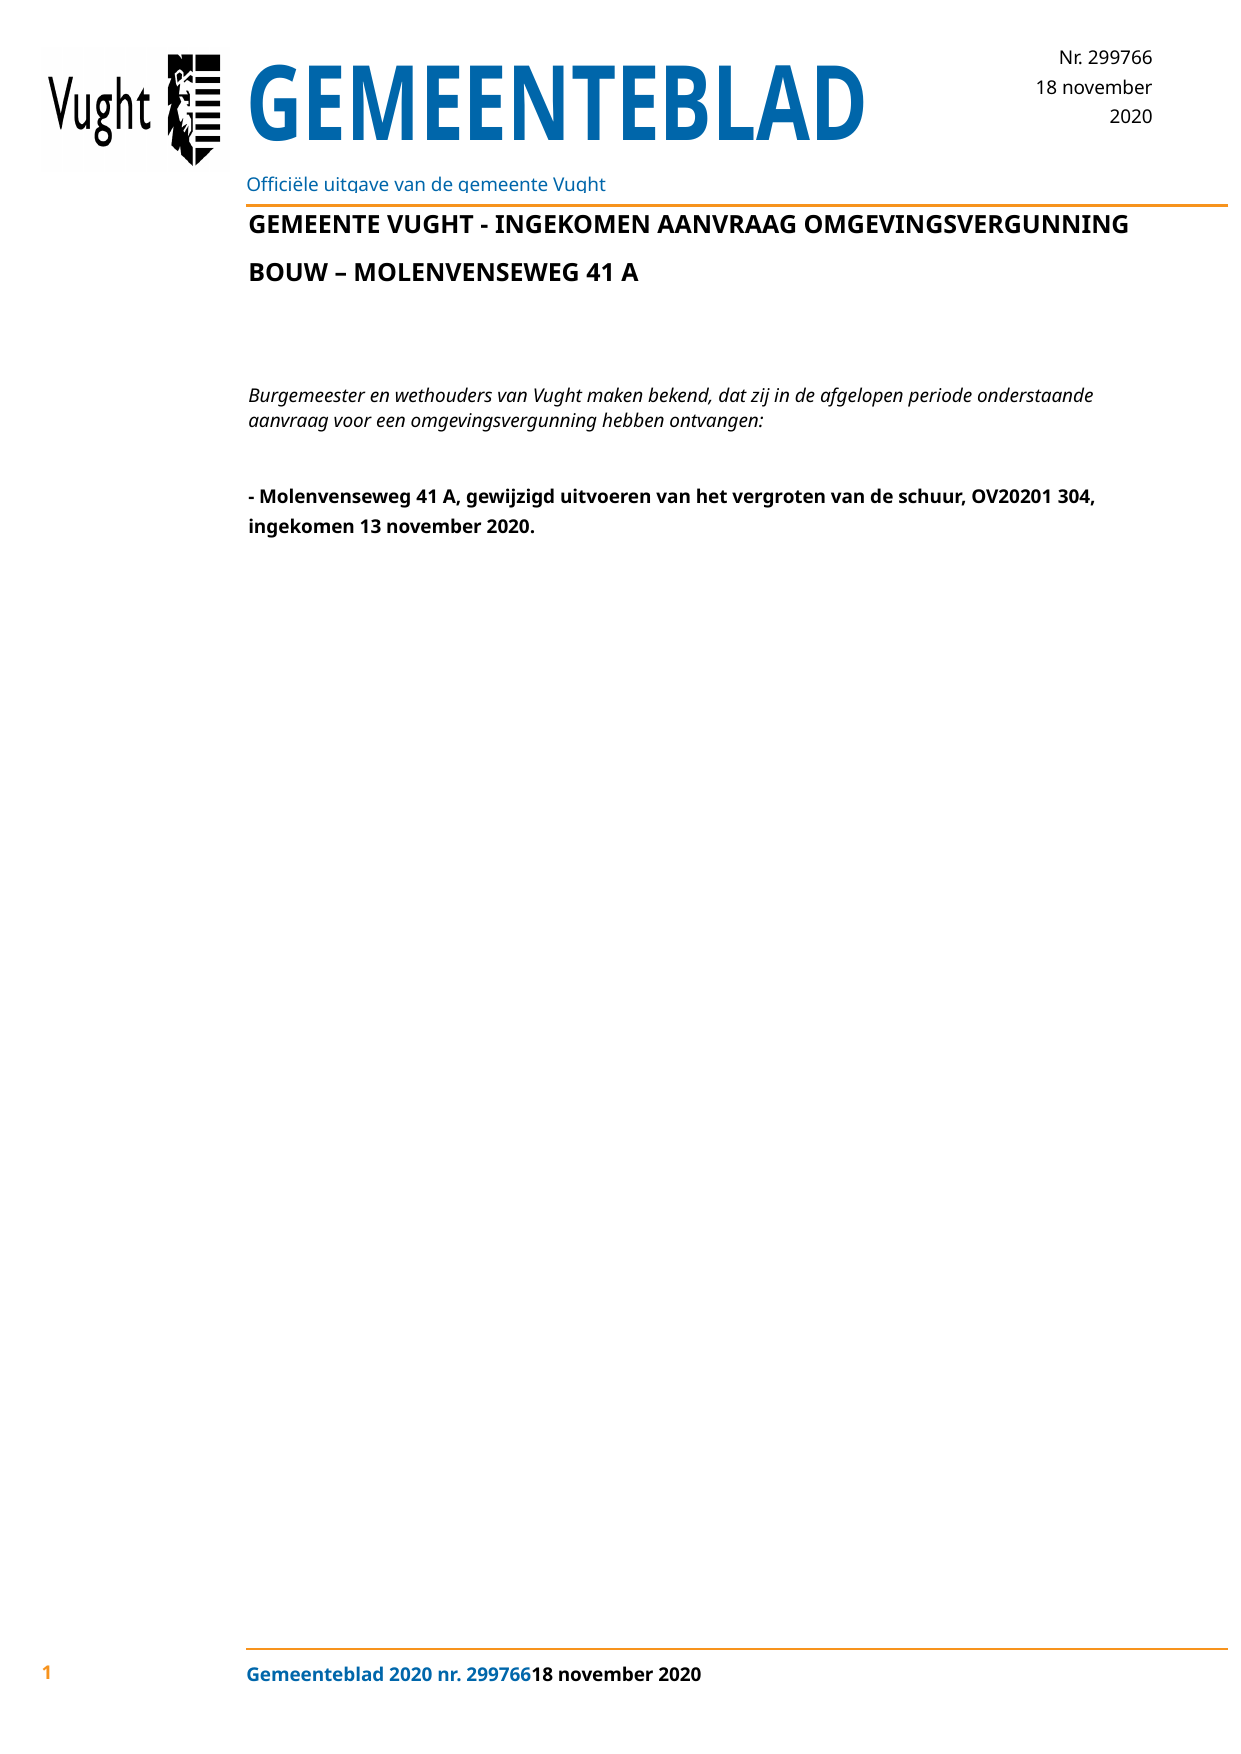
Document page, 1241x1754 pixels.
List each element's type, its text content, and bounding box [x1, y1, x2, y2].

text - Molenvenseweg 41 A, gewijzigd uitvoeren van het vergroten van de schuur, OV20201 304, ingekomen 13 november 2020. [248, 484, 1152, 539]
picture [41, 47, 231, 172]
text Burgemeester en wethouders van Vught maken bekend, dat zij in de afgelopen periode onderstaande aanvraag voor een omgevingsvergunning hebben ontvangen: [248, 382, 1152, 433]
text GEMEENTE VUGHT - INGEKOMEN AANVRAAG OMGEVINGSVERGUNNING BOUW – MOLENVENSEWEG 41 A [248, 207, 1152, 288]
